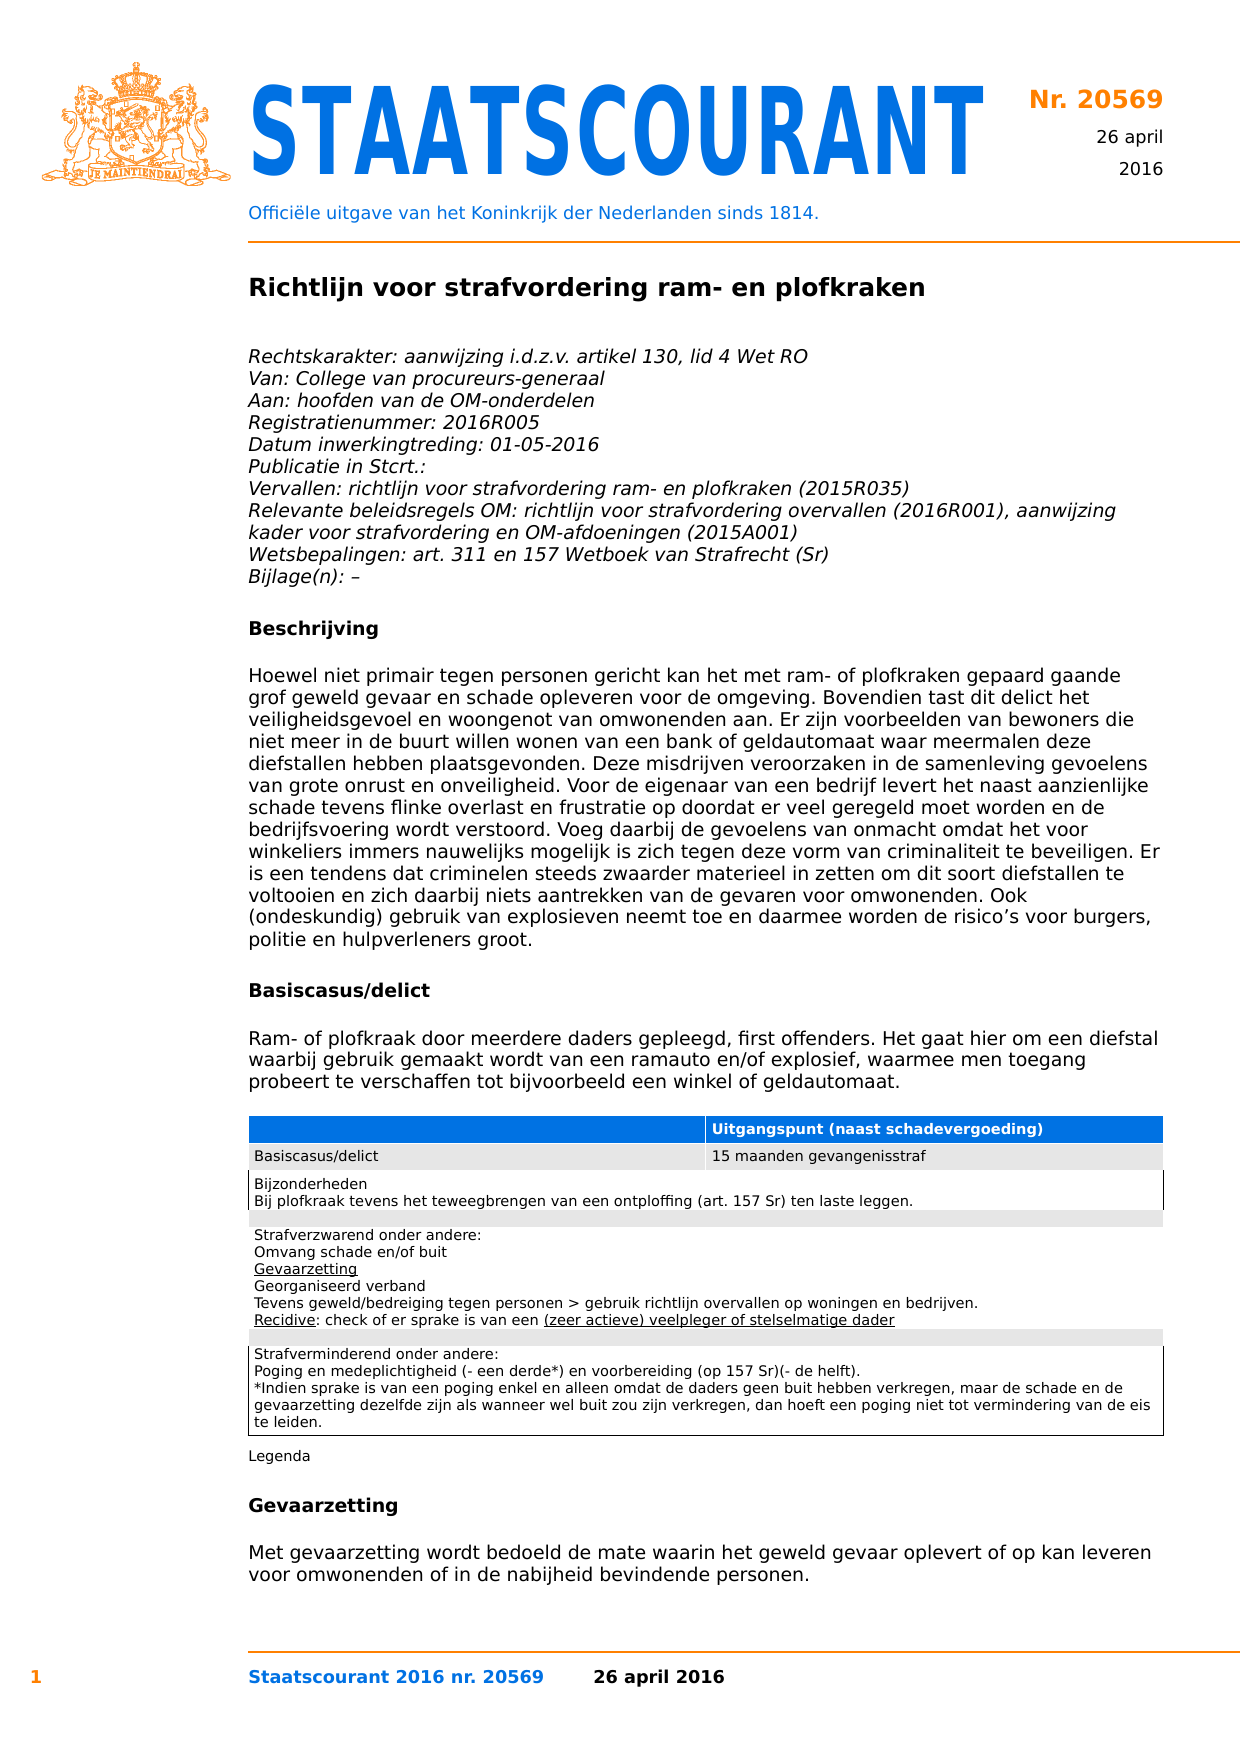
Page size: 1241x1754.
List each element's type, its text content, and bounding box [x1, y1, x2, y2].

text Aan: hoofden van de OM-onderdelen [248, 390, 1163, 412]
table_cell Legenda [248, 1436, 1163, 1465]
table_header [249, 1116, 705, 1143]
table_cell 15 maanden gevangenisstraf [706, 1144, 1163, 1170]
table_cell Officiële uitgave van het Koninkrijk der Nederlanden sinds 1814. [248, 203, 1240, 241]
text Publicatie in Stcrt.: [248, 456, 1163, 478]
text Ram- of plofkraak door meerdere daders gepleegd, first offenders. Het gaat hier om een diefstal waarbij gebruik gemaakt wordt van een ramauto en/of explosief, waarmee men toegang probeert te verschaffen tot bijvoorbeeld een winkel of geldautomaat. [248, 1027, 1163, 1093]
subtitle Richtlijn voor strafvordering ram- en plofkraken [248, 273, 1163, 302]
subtitle Beschrijving [248, 618, 1163, 640]
table_header Nr. 20569 [998, 62, 1240, 121]
table_cell [249, 1329, 1163, 1346]
table_cell Strafverminderend onder andere: Poging en medeplichtigheid (- een derde*) en voorbereiding (op 157 Sr)(- de helft). *Indien sprake is van een poging enkel en alleen omdat de daders geen buit hebben verkregen, maar de schade en de gevaarzetting dezelfde zijn als wanneer wel buit zou zijn verkregen, dan hoeft een poging niet tot vermindering van de eis te leiden. [249, 1346, 1163, 1435]
table_cell Bijzonderheden Bij plofkraak tevens het teweegbrengen van een ontploffing (art. 157 Sr) ten laste leggen. [249, 1171, 1163, 1210]
subtitle Basiscasus/delict [248, 980, 1163, 1002]
table_cell Basiscasus/delict [249, 1144, 705, 1170]
text Bijlage(n): – [248, 566, 1163, 588]
table_cell [249, 1210, 1163, 1227]
table_cell Strafverzwarend onder andere: Omvang schade en/of buit Gevaarzetting Georganiseerd verband Tevens geweld/bedreiging tegen personen > gebruik richtlijn overvallen op woningen en bedrijven. Recidive: check of er sprake is van een (zeer actieve) veelpleger of stelselmatige dader [249, 1227, 1163, 1328]
text Hoewel niet primair tegen personen gericht kan het met ram- of plofkraken gepaard gaande grof geweld gevaar en schade opleveren voor de omgeving. Bovendien tast dit delict het veiligheidsgevoel en woongenot van omwonenden aan. Er zijn voorbeelden van bewoners die niet meer in de buurt willen wonen van een bank of geldautomaat waar meermalen deze diefstallen hebben plaatsgevonden. Deze misdrijven veroorzaken in de samenleving gevoelens van grote onrust en onveiligheid. Voor de eigenaar van een bedrijf levert het naast aanzienlijke schade tevens flinke overlast en frustratie op doordat er veel geregeld moet worden en de bedrijfsvoering wordt verstoord. Voeg daarbij de gevoelens van onmacht omdat het voor winkeliers immers nauwelijks mogelijk is zich tegen deze vorm van criminaliteit te beveiligen. Er is een tendens dat criminelen steeds zwaarder materieel in zetten om dit soort diefstallen te voltooien en zich daarbij niets aantrekken van de gevaren voor omwonenden. Ook (ondeskundig) gebruik van explosieven neemt toe en daarmee worden de risico’s voor burgers, politie en hulpverleners groot. [248, 665, 1163, 950]
table_header STAATSCOURANT [248, 62, 998, 203]
table_cell 2016 [998, 153, 1240, 203]
text Relevante beleidsregels OM: richtlijn voor strafvordering overvallen (2016R001), aanwijzing kader voor strafvordering en OM-afdoeningen (2015A001) [248, 500, 1163, 544]
table_header [25, 62, 248, 241]
text Met gevaarzetting wordt bedoeld de mate waarin het geweld gevaar oplevert of op kan leveren voor omwonenden of in de nabijheid bevindende personen. [248, 1542, 1163, 1586]
table_cell 26 april [998, 121, 1240, 153]
picture [41, 62, 231, 186]
text Vervallen: richtlijn voor strafvordering ram- en plofkraken (2015R035) [248, 478, 1163, 500]
text Wetsbepalingen: art. 311 en 157 Wetboek van Strafrecht (Sr) [248, 544, 1163, 566]
text Van: College van procureurs-generaal [248, 368, 1163, 390]
text Rechtskarakter: aanwijzing i.d.z.v. artikel 130, lid 4 Wet RO [248, 346, 1163, 368]
subtitle Gevaarzetting [248, 1495, 1163, 1517]
table_header Uitgangspunt (naast schadevergoeding) [706, 1116, 1163, 1143]
text Registratienummer: 2016R005 [248, 412, 1163, 434]
text Datum inwerkingtreding: 01-05-2016 [248, 434, 1163, 456]
